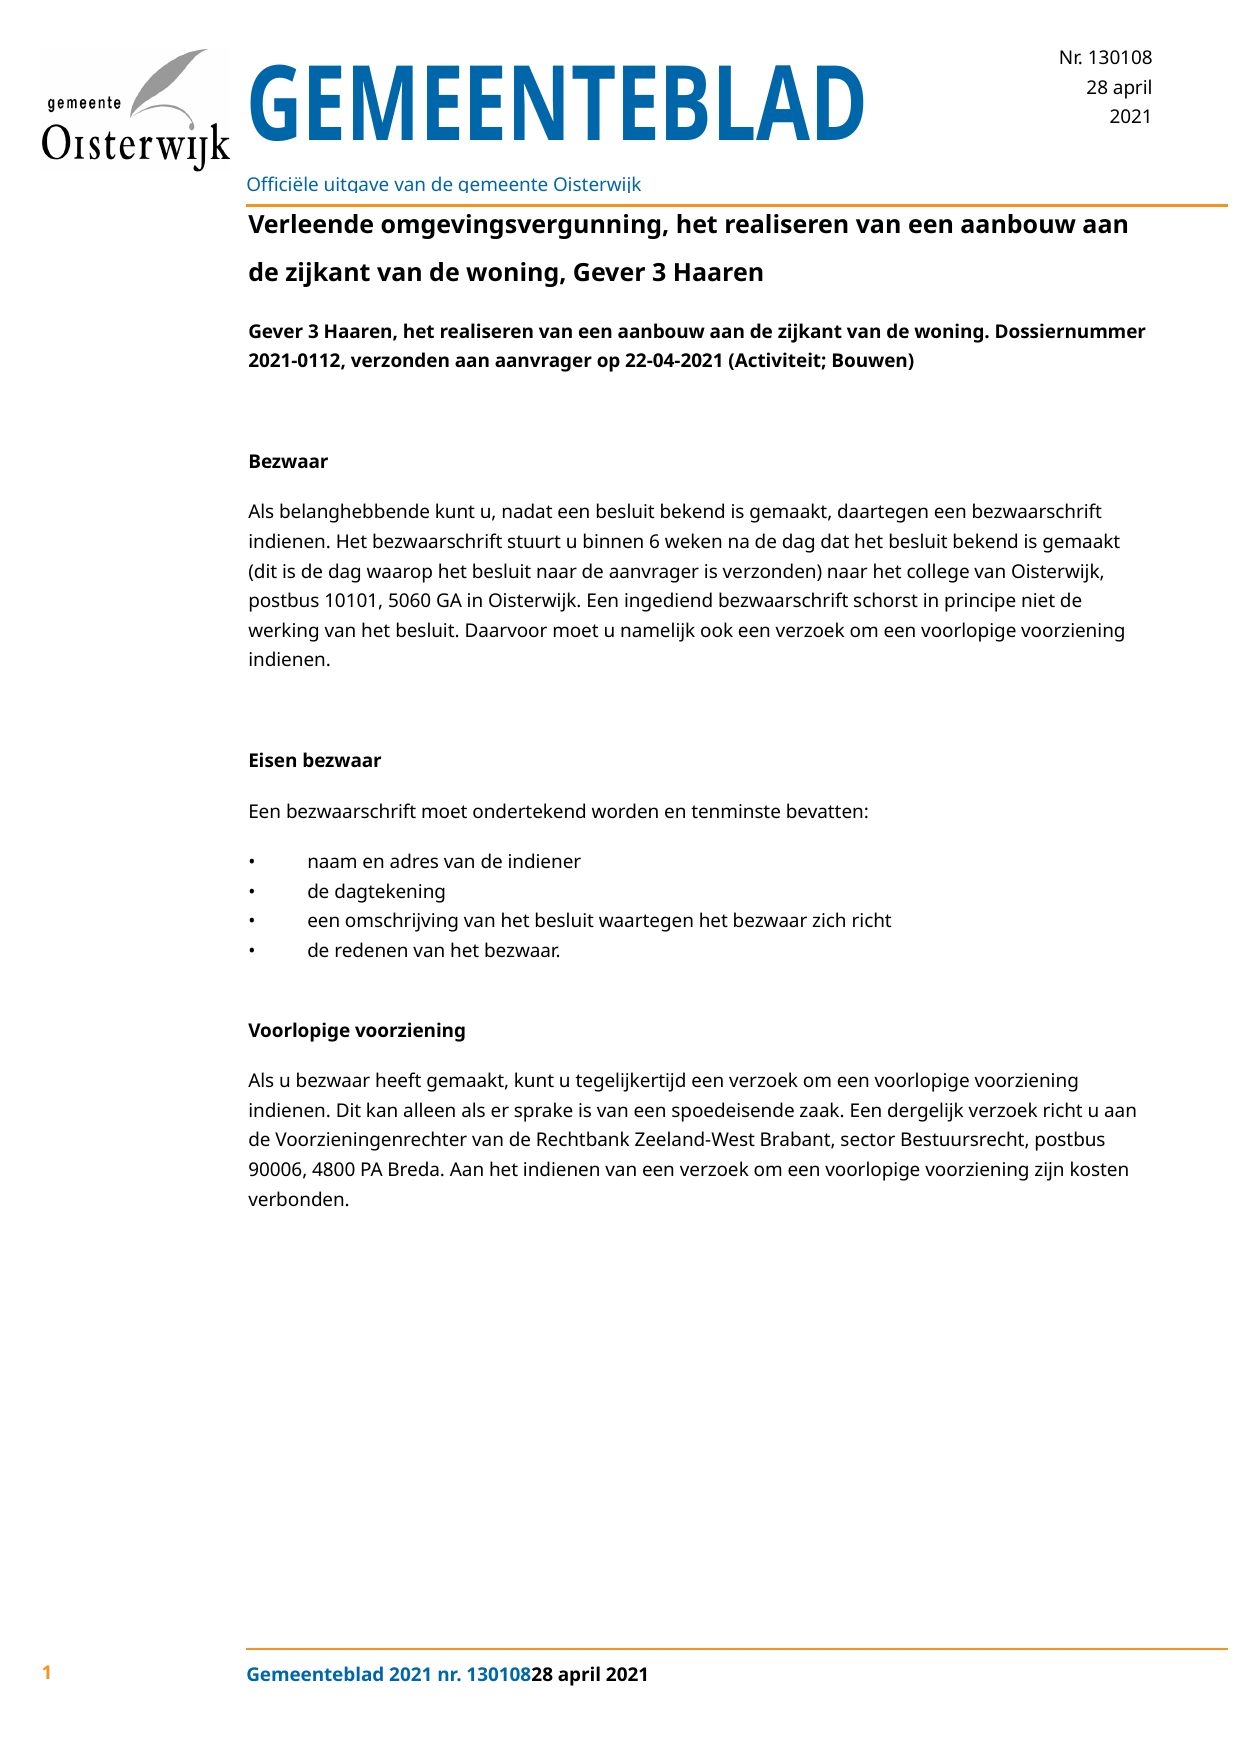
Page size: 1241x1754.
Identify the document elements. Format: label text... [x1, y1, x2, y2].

text Voorlopige voorziening [248, 1017, 1152, 1043]
text Een bezwaarschrift moet ondertekend worden en tenminste bevatten: [248, 798, 1152, 824]
text Bezwaar [248, 448, 1152, 474]
picture [41, 47, 231, 172]
text Als belanghebbende kunt u, nadat een besluit bekend is gemaakt, daartegen een bezwaarschrift indienen. Het bezwaarschrift stuurt u binnen 6 weken na de dag dat het besluit bekend is gemaakt (dit is de dag waarop het besluit naar de aanvrager is verzonden) naar het college van Oisterwijk, postbus 10101, 5060 GA in Oisterwijk. Een ingediend bezwaarschrift schorst in principe niet de werking van het besluit. Daarvoor moet u namelijk ook een verzoek om een voorlopige voorziening indienen. [248, 499, 1152, 672]
list naam en adres van de indiener [248, 848, 1152, 874]
text Eisen bezwaar [248, 747, 1152, 773]
text Verleende omgevingsvergunning, het realiseren van een aanbouw aan de zijkant van de woning, Gever 3 Haaren [248, 207, 1152, 288]
text Als u bezwaar heeft gemaakt, kunt u tegelijkertijd een verzoek om een voorlopige voorziening indienen. Dit kan alleen als er sprake is van een spoedeisende zaak. Een dergelijk verzoek richt u aan de Voorzieningenrechter van de Rechtbank Zeeland-West Brabant, sector Bestuursrecht, postbus 90006, 4800 PA Breda. Aan het indienen van een verzoek om een voorlopige voorziening zijn kosten verbonden. [248, 1067, 1152, 1212]
list de redenen van het bezwaar. [248, 937, 1152, 963]
list de dagtekening [248, 878, 1152, 904]
list een omschrijving van het besluit waartegen het bezwaar zich richt [248, 907, 1152, 933]
text Gever 3 Haaren, het realiseren van een aanbouw aan de zijkant van de woning. Dossiernummer 2021-0112, verzonden aan aanvrager op 22-04-2021 (Activiteit; Bouwen) [248, 318, 1152, 373]
